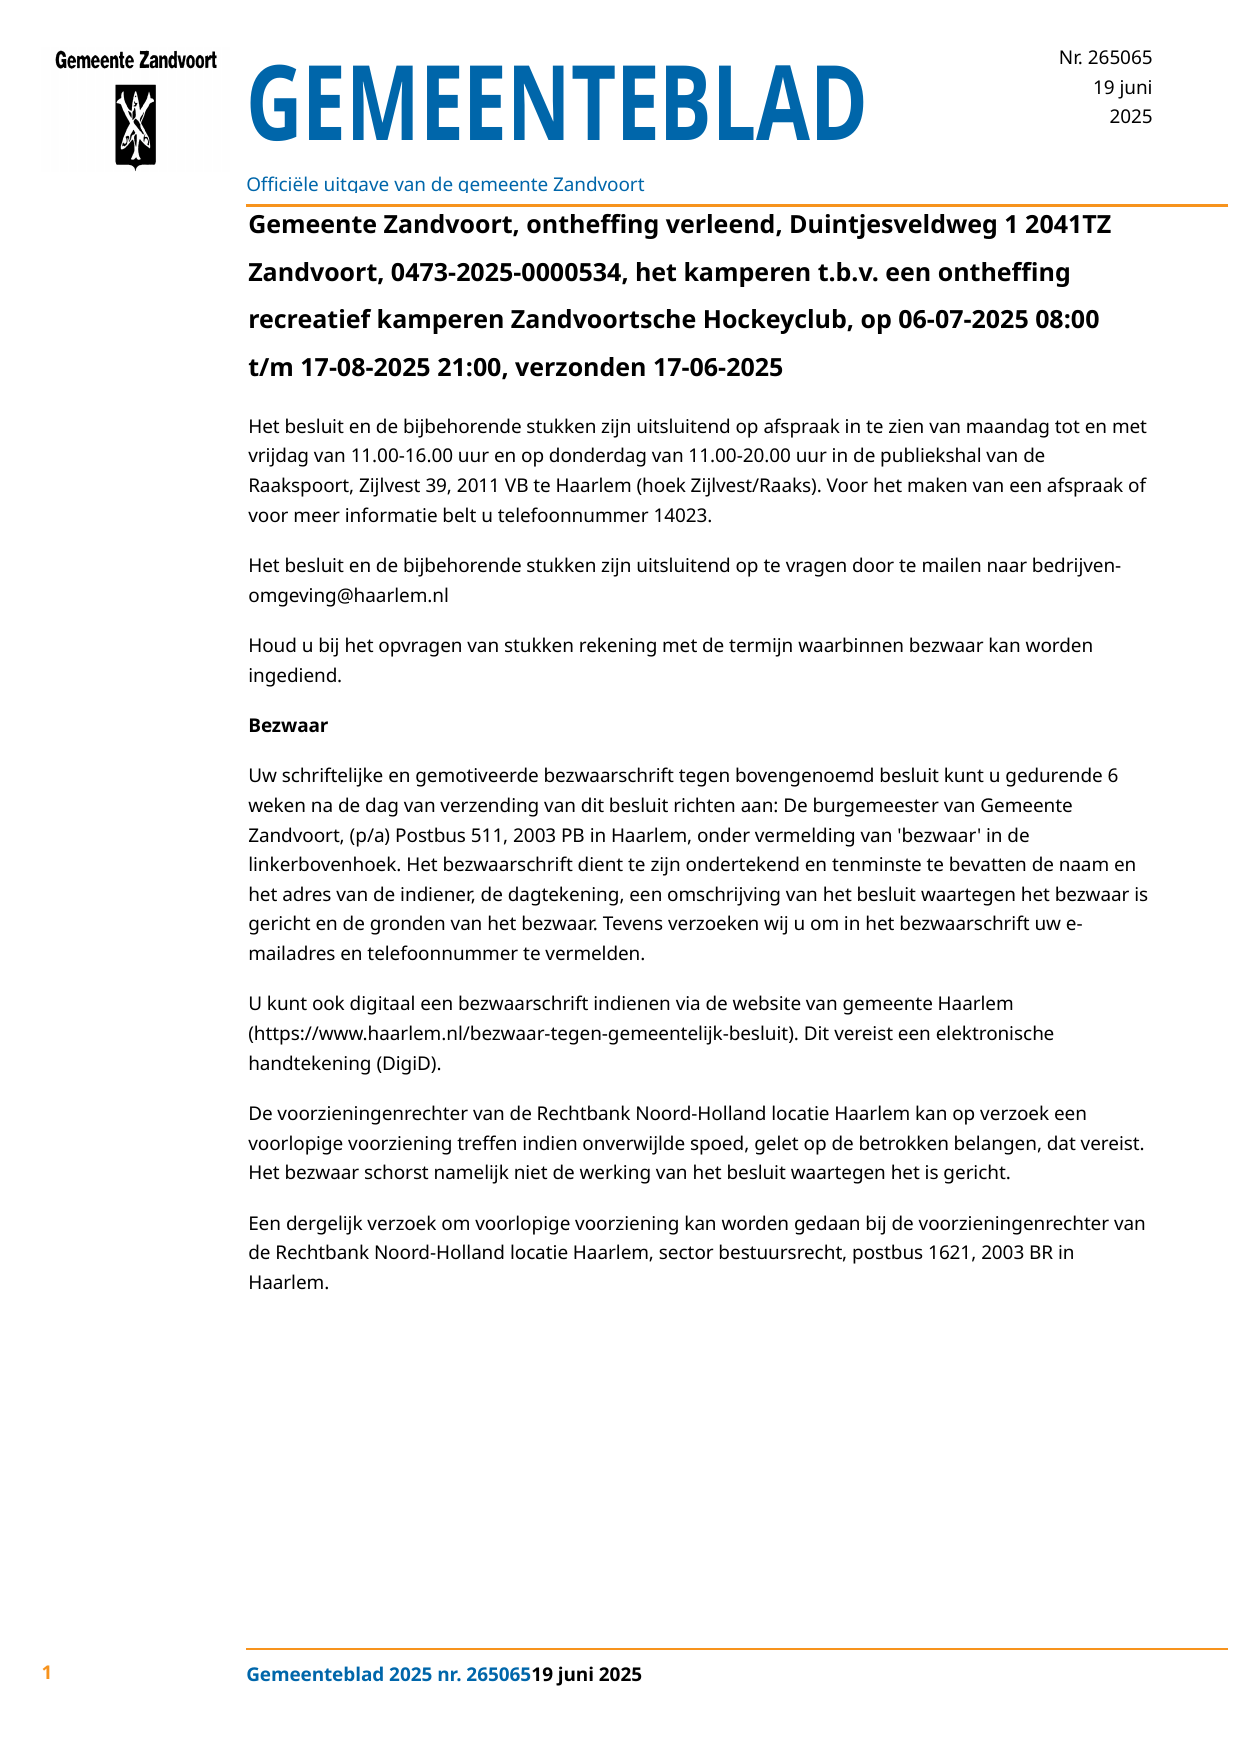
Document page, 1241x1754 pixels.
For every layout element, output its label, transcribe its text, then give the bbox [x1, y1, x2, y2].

text De voorzieningenrechter van de Rechtbank Noord-Holland locatie Haarlem kan op verzoek een voorlopige voorziening treffen indien onverwijlde spoed, gelet op de betrokken belangen, dat vereist. Het bezwaar schorst namelijk niet de werking van het besluit waartegen het is gericht. [248, 1100, 1152, 1185]
text Een dergelijk verzoek om voorlopige voorziening kan worden gedaan bij de voorzieningenrechter van de Rechtbank Noord-Holland locatie Haarlem, sector bestuursrecht, postbus 1621, 2003 BR in Haarlem. [248, 1210, 1152, 1295]
picture [41, 47, 231, 172]
text U kunt ook digitaal een bezwaarschrift indienen via de website van gemeente Haarlem (https://www.haarlem.nl/bezwaar-tegen-gemeentelijk-besluit). Dit vereist een elektronische handtekening (DigiD). [248, 991, 1152, 1076]
text Het besluit en de bijbehorende stukken zijn uitsluitend op afspraak in te zien van maandag tot en met vrijdag van 11.00-16.00 uur en op donderdag van 11.00-20.00 uur in de publiekshal van de Raakspoort, Zijlvest 39, 2011 VB te Haarlem (hoek Zijlvest/Raaks). Voor het maken van een afspraak of voor meer informatie belt u telefoonnummer 14023. [248, 413, 1152, 528]
text Bezwaar [248, 712, 1152, 738]
text Gemeente Zandvoort, ontheffing verleend, Duintjesveldweg 1 2041TZ Zandvoort, 0473-2025-0000534, het kamperen t.b.v. een ontheffing recreatief kamperen Zandvoortsche Hockeyclub, op 06-07-2025 08:00 t/m 17-08-2025 21:00, verzonden 17-06-2025 [248, 207, 1152, 384]
text Houd u bij het opvragen van stukken rekening met de termijn waarbinnen bezwaar kan worden ingediend. [248, 632, 1152, 688]
text Uw schriftelijke en gemotiveerde bezwaarschrift tegen bovengenoemd besluit kunt u gedurende 6 weken na de dag van verzending van dit besluit richten aan: De burgemeester van Gemeente Zandvoort, (p/a) Postbus 511, 2003 PB in Haarlem, onder vermelding van 'bezwaar' in de linkerbovenhoek. Het bezwaarschrift dient te zijn ondertekend en tenminste te bevatten de naam en het adres van de indiener, de dagtekening, een omschrijving van het besluit waartegen het bezwaar is gericht en de gronden van het bezwaar. Tevens verzoeken wij u om in het bezwaarschrift uw e-mailadres en telefoonnummer te vermelden. [248, 763, 1152, 966]
text Het besluit en de bijbehorende stukken zijn uitsluitend op te vragen door te mailen naar bedrijven-omgeving@haarlem.nl [248, 552, 1152, 608]
